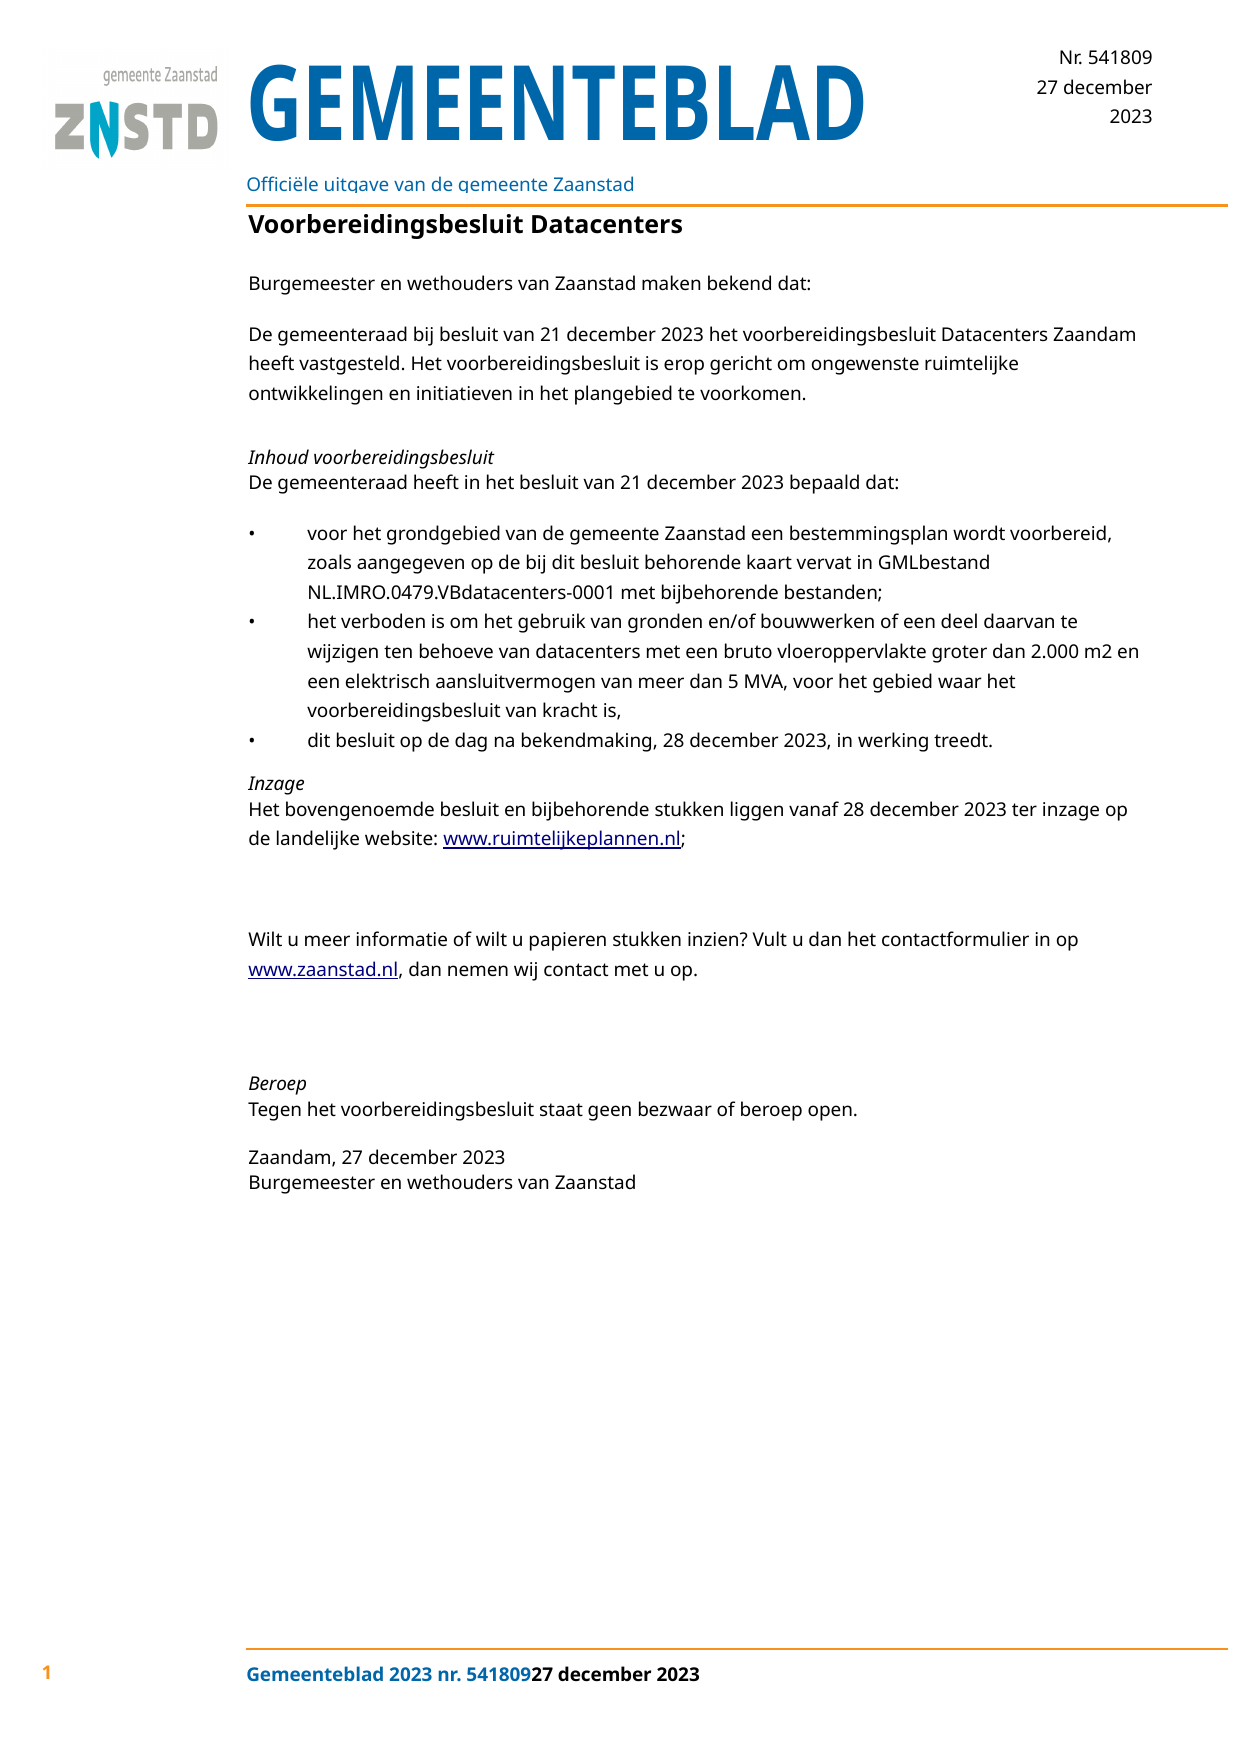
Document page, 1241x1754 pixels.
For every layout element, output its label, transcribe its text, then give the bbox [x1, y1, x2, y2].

list het verboden is om het gebruik van gronden en/of bouwwerken of een deel daarvan te wijzigen ten behoeve van datacenters met een bruto vloeroppervlakte groter dan 2.000 m2 en een elektrisch aansluitvermogen van meer dan 5 MVA, voor het gebied waar het voorbereidingsbesluit van kracht is, [248, 609, 1152, 723]
text Inzage [248, 770, 1152, 796]
text Wilt u meer informatie of wilt u papieren stukken inzien? Vult u dan het contactformulier in op www.zaanstad.nl, dan nemen wij contact met u op. [248, 926, 1152, 982]
picture [41, 47, 231, 172]
list dit besluit op de dag na bekendmaking, 28 december 2023, in werking treedt. [248, 727, 1152, 753]
text Burgemeester en wethouders van Zaanstad [248, 1169, 1152, 1195]
text Voorbereidingsbesluit Datacenters [248, 207, 1152, 241]
text Inhoud voorbereidingsbesluit [248, 444, 1152, 469]
text Zaandam, 27 december 2023 [248, 1144, 1152, 1169]
list voor het grondgebied van de gemeente Zaanstad een bestemmingsplan wordt voorbereid, zoals aangegeven op de bij dit besluit behorende kaart vervat in GMLbestand NL.IMRO.0479.VBdatacenters-0001 met bijbehorende bestanden; [248, 520, 1152, 605]
text De gemeenteraad heeft in het besluit van 21 december 2023 bepaald dat: [248, 469, 1152, 495]
text Tegen het voorbereidingsbesluit staat geen bezwaar of beroep open. [248, 1096, 1152, 1122]
text Burgemeester en wethouders van Zaanstad maken bekend dat: [248, 270, 1152, 296]
text Beroep [248, 1070, 1152, 1096]
text De gemeenteraad bij besluit van 21 december 2023 het voorbereidingsbesluit Datacenters Zaandam heeft vastgesteld. Het voorbereidingsbesluit is erop gericht om ongewenste ruimtelijke ontwikkelingen en initiatieven in het plangebied te voorkomen. [248, 321, 1152, 406]
text Het bovengenoemde besluit en bijbehorende stukken liggen vanaf 28 december 2023 ter inzage op de landelijke website: www.ruimtelijkeplannen.nl; [248, 796, 1152, 851]
